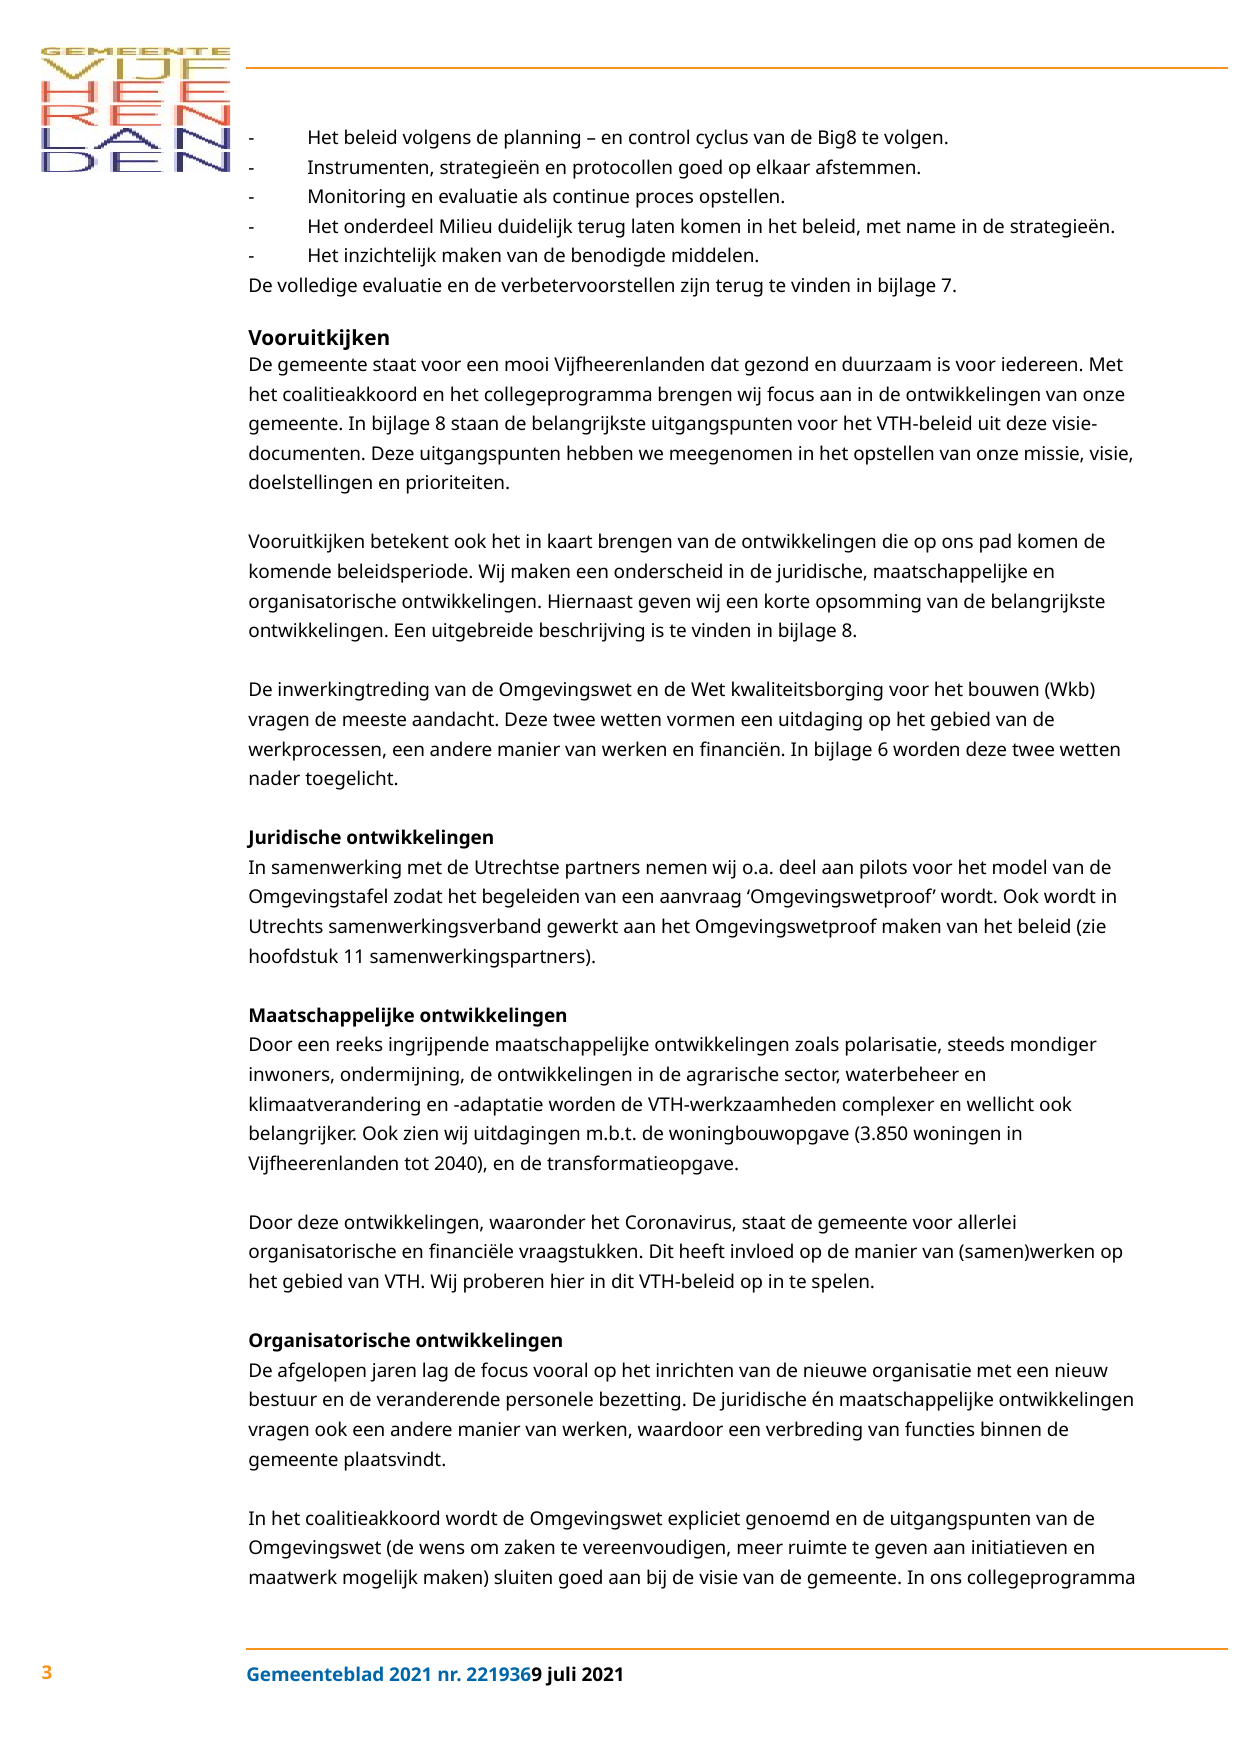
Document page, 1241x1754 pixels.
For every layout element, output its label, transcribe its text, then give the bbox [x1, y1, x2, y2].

text De afgelopen jaren lag de focus vooral op het inrichten van de nieuwe organisatie met een nieuw bestuur en de veranderende personele bezetting. De juridische én maatschappelijke ontwikkelingen vragen ook een andere manier van werken, waardoor een verbreding van functies binnen de gemeente plaatsvindt. [248, 1357, 1152, 1471]
text De volledige evaluatie en de verbetervoorstellen zijn terug te vinden in bijlage 7. [248, 272, 1152, 298]
text Door een reeks ingrijpende maatschappelijke ontwikkelingen zoals polarisatie, steeds mondiger inwoners, ondermijning, de ontwikkelingen in de agrarische sector, waterbeheer en klimaatverandering en -adaptatie worden de VTH-werkzaamheden complexer en wellicht ook belangrijker. Ook zien wij uitdagingen m.b.t. de woningbouwopgave (3.850 woningen in Vijfheerenlanden tot 2040), en de transformatieopgave. [248, 1032, 1152, 1176]
list Monitoring en evaluatie als continue proces opstellen. [248, 183, 1152, 209]
text Organisatorische ontwikkelingen [248, 1327, 1152, 1353]
text Juridische ontwikkelingen [248, 824, 1152, 850]
text Door deze ontwikkelingen, waaronder het Coronavirus, staat de gemeente voor allerlei organisatorische en financiële vraagstukken. Dit heeft invloed op de manier van (samen)werken op het gebied van VTH. Wij proberen hier in dit VTH-beleid op in te spelen. [248, 1209, 1152, 1294]
text In samenwerking met de Utrechtse partners nemen wij o.a. deel aan pilots voor het model van de Omgevingstafel zodat het begeleiden van een aanvraag ‘Omgevingswetproof’ wordt. Ook wordt in Utrechts samenwerkingsverband gewerkt aan het Omgevingswetproof maken van het beleid (zie hoofdstuk 11 samenwerkingspartners). [248, 854, 1152, 968]
list Het inzichtelijk maken van de benodigde middelen. [248, 243, 1152, 268]
text Vooruitkijken betekent ook het in kaart brengen van de ontwikkelingen die op ons pad komen de komende beleidsperiode. Wij maken een onderscheid in de juridische, maatschappelijke en organisatorische ontwikkelingen. Hiernaast geven wij een korte opsomming van de belangrijkste ontwikkelingen. Een uitgebreide beschrijving is te vinden in bijlage 8. [248, 529, 1152, 643]
list Het onderdeel Milieu duidelijk terug laten komen in het beleid, met name in de strategieën. [248, 213, 1152, 239]
text De inwerkingtreding van de Omgevingswet en de Wet kwaliteitsborging voor het bouwen (Wkb) vragen de meeste aandacht. Deze twee wetten vormen een uitdaging op het gebied van de werkprocessen, een andere manier van werken en financiën. In bijlage 6 worden deze twee wetten nader toegelicht. [248, 677, 1152, 791]
text De gemeente staat voor een mooi Vijfheerenlanden dat gezond en duurzaam is voor iedereen. Met het coalitieakkoord en het collegeprogramma brengen wij focus aan in de ontwikkelingen van onze gemeente. In bijlage 8 staan de belangrijkste uitgangspunten voor het VTH-beleid uit deze visie-documenten. Deze uitgangspunten hebben we meegenomen in het opstellen van onze missie, visie, doelstellingen en prioriteiten. [248, 351, 1152, 495]
list Het beleid volgens de planning – en control cyclus van de Big8 te volgen. [248, 124, 1152, 150]
picture [41, 47, 231, 172]
text Vooruitkijken [248, 323, 1152, 351]
text Maatschappelijke ontwikkelingen [248, 1002, 1152, 1028]
text In het coalitieakkoord wordt de Omgevingswet expliciet genoemd en de uitgangspunten van de Omgevingswet (de wens om zaken te vereenvoudigen, meer ruimte te geven aan initiatieven en maatwerk mogelijk maken) sluiten goed aan bij de visie van de gemeente. In ons collegeprogramma [248, 1505, 1152, 1590]
list Instrumenten, strategieën en protocollen goed op elkaar afstemmen. [248, 154, 1152, 180]
